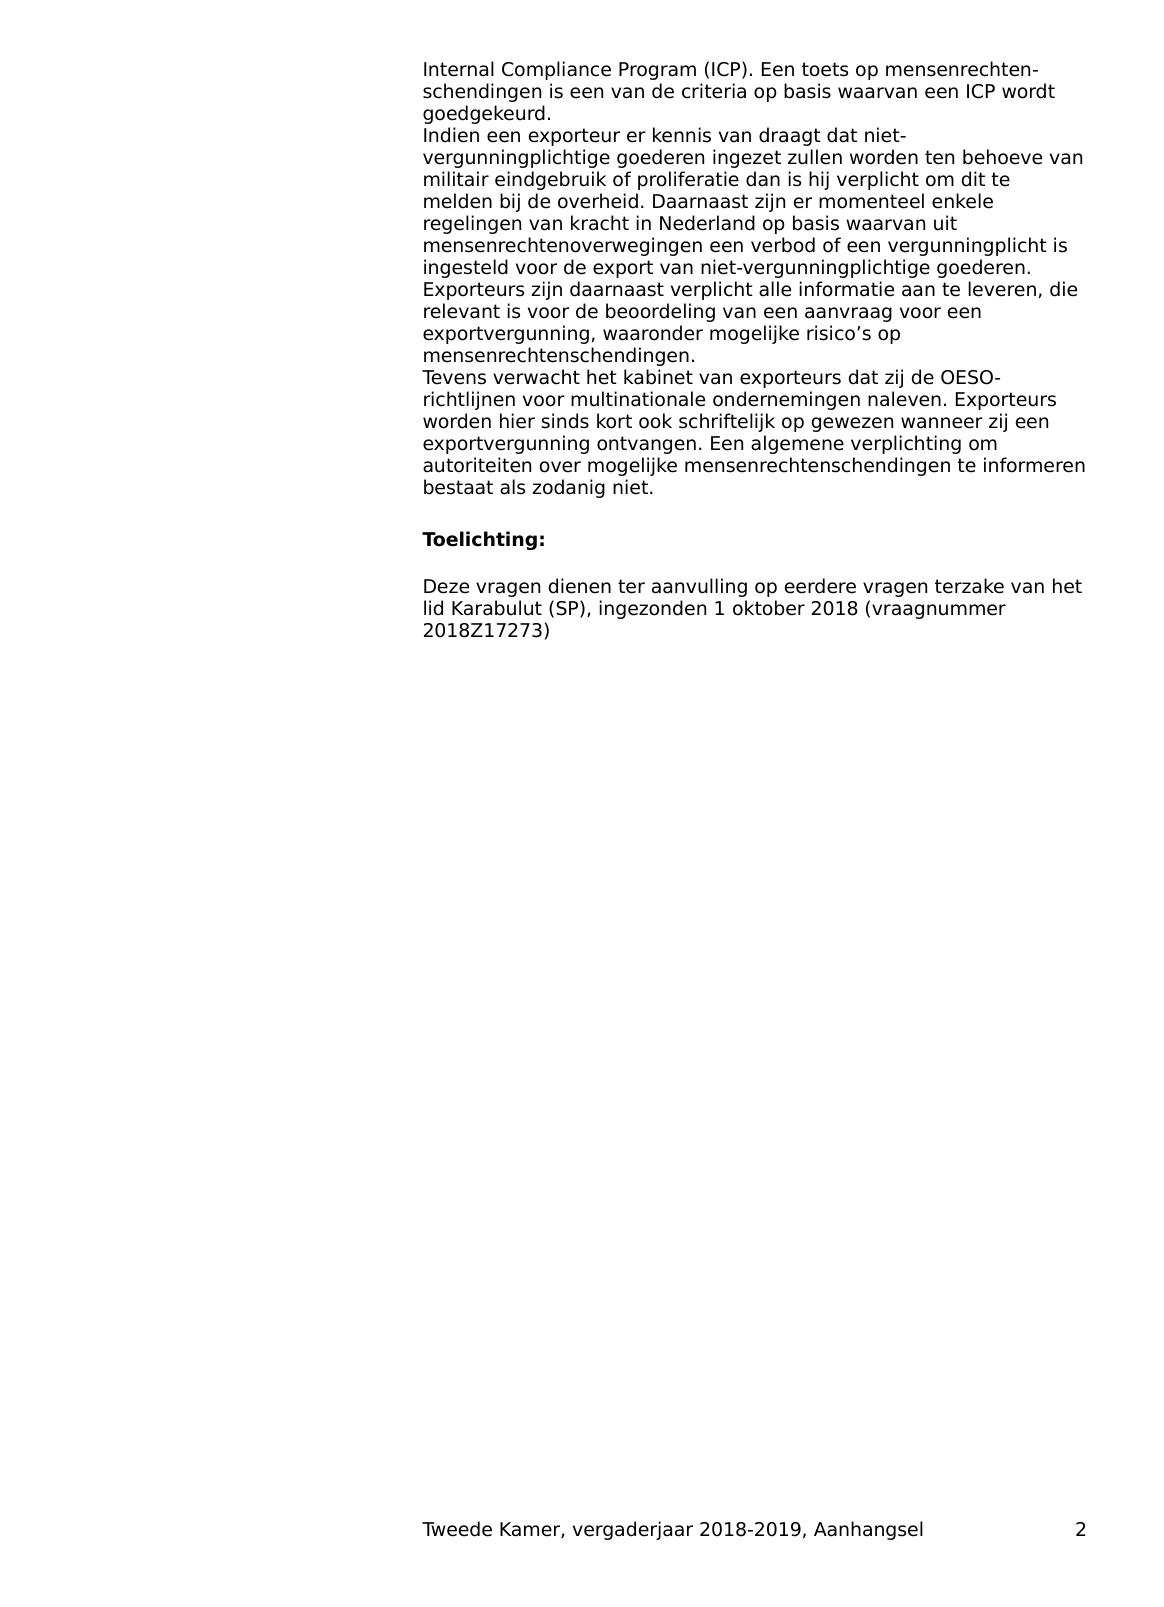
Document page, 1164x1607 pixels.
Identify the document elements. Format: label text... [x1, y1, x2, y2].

text Exporteurs zijn daarnaast verplicht alle informatie aan te leveren, die relevant is voor de beoordeling van een aanvraag voor een exportvergunning, waaronder mogelijke risico’s op mensenrechtenschendingen. [422, 279, 1087, 367]
text Deze vragen dienen ter aanvulling op eerdere vragen terzake van het lid Karabulut (SP), ingezonden 1 oktober 2018 (vraagnummer 2018Z17273) [422, 576, 1087, 642]
text Internal Compliance Program (ICP). Een toets op mensenrechten-schendingen is een van de criteria op basis waarvan een ICP wordt goedgekeurd. [422, 59, 1087, 125]
subtitle Toelichting: [422, 529, 1087, 551]
text Tevens verwacht het kabinet van exporteurs dat zij de OESO-richtlijnen voor multinationale ondernemingen naleven. Exporteurs worden hier sinds kort ook schriftelijk op gewezen wanneer zij een exportvergunning ontvangen. Een algemene verplichting om autoriteiten over mogelijke mensenrechtenschendingen te informeren bestaat als zodanig niet. [422, 367, 1087, 499]
text Indien een exporteur er kennis van draagt dat niet-vergunningplichtige goederen ingezet zullen worden ten behoeve van militair eindgebruik of proliferatie dan is hij verplicht om dit te melden bij de overheid. Daarnaast zijn er momenteel enkele regelingen van kracht in Nederland op basis waarvan uit mensenrechtenoverwegingen een verbod of een vergunningplicht is ingesteld voor de export van niet-vergunningplichtige goederen. [422, 125, 1087, 279]
